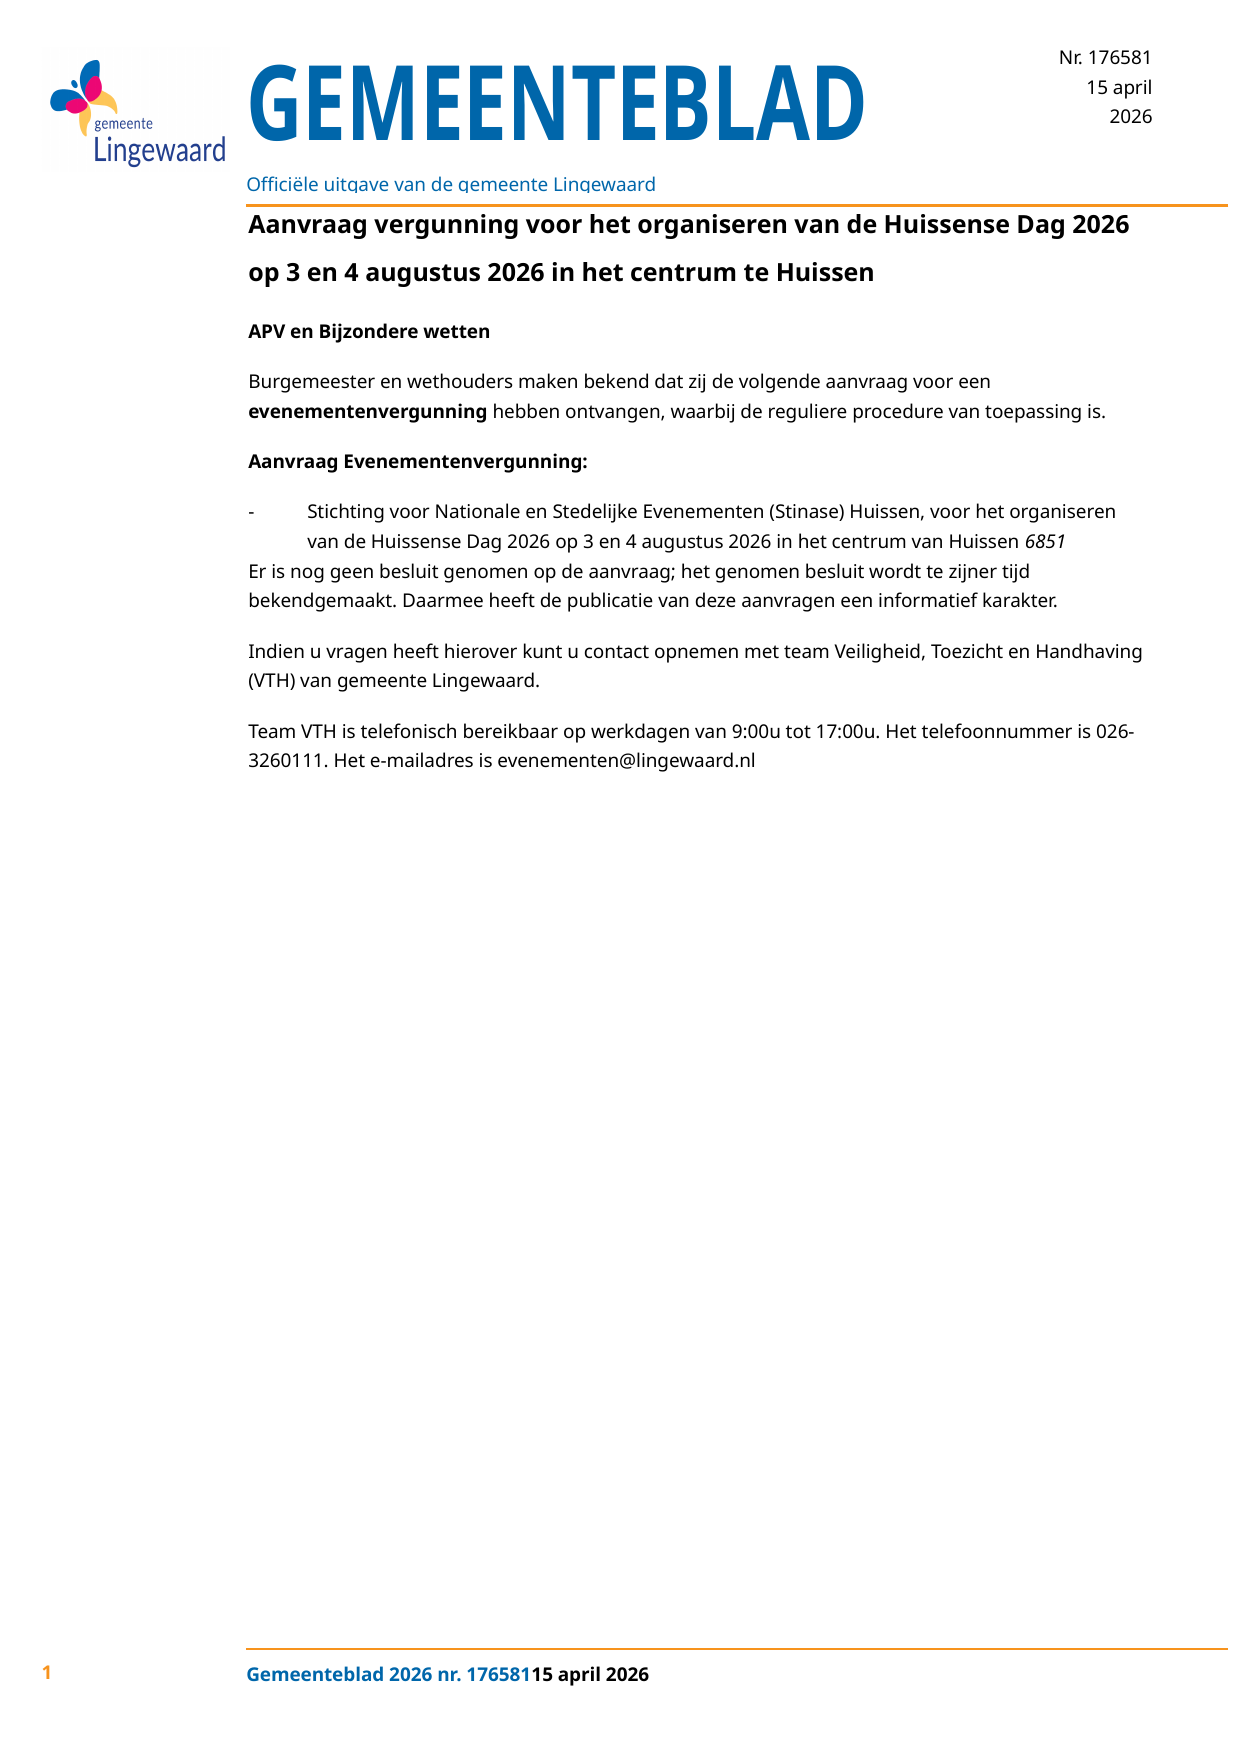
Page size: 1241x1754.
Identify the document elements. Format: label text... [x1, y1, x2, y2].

text Team VTH is telefonisch bereikbaar op werkdagen van 9:00u tot 17:00u. Het telefoonnummer is 026-3260111. Het e-mailadres is evenementen@lingewaard.nl [248, 718, 1152, 773]
text Er is nog geen besluit genomen op de aanvraag; het genomen besluit wordt te zijner tijd bekendgemaakt. Daarmee heeft de publicatie van deze aanvragen een informatief karakter. [248, 558, 1152, 613]
text Indien u vragen heeft hierover kunt u contact opnemen met team Veiligheid, Toezicht en Handhaving (VTH) van gemeente Lingewaard. [248, 638, 1152, 693]
text Aanvraag Evenementenvergunning: [248, 448, 1152, 474]
text Aanvraag vergunning voor het organiseren van de Huissense Dag 2026 op 3 en 4 augustus 2026 in het centrum te Huissen [248, 207, 1152, 288]
text Burgemeester en wethouders maken bekend dat zij de volgende aanvraag voor een evenementenvergunning hebben ontvangen, waarbij de reguliere procedure van toepassing is. [248, 368, 1152, 424]
picture [41, 47, 231, 172]
text APV en Bijzondere wetten [248, 318, 1152, 344]
list Stichting voor Nationale en Stedelijke Evenementen (Stinase) Huissen, voor het organiseren van de Huissense Dag 2026 op 3 en 4 augustus 2026 in het centrum van Huissen 6851 [248, 499, 1152, 554]
